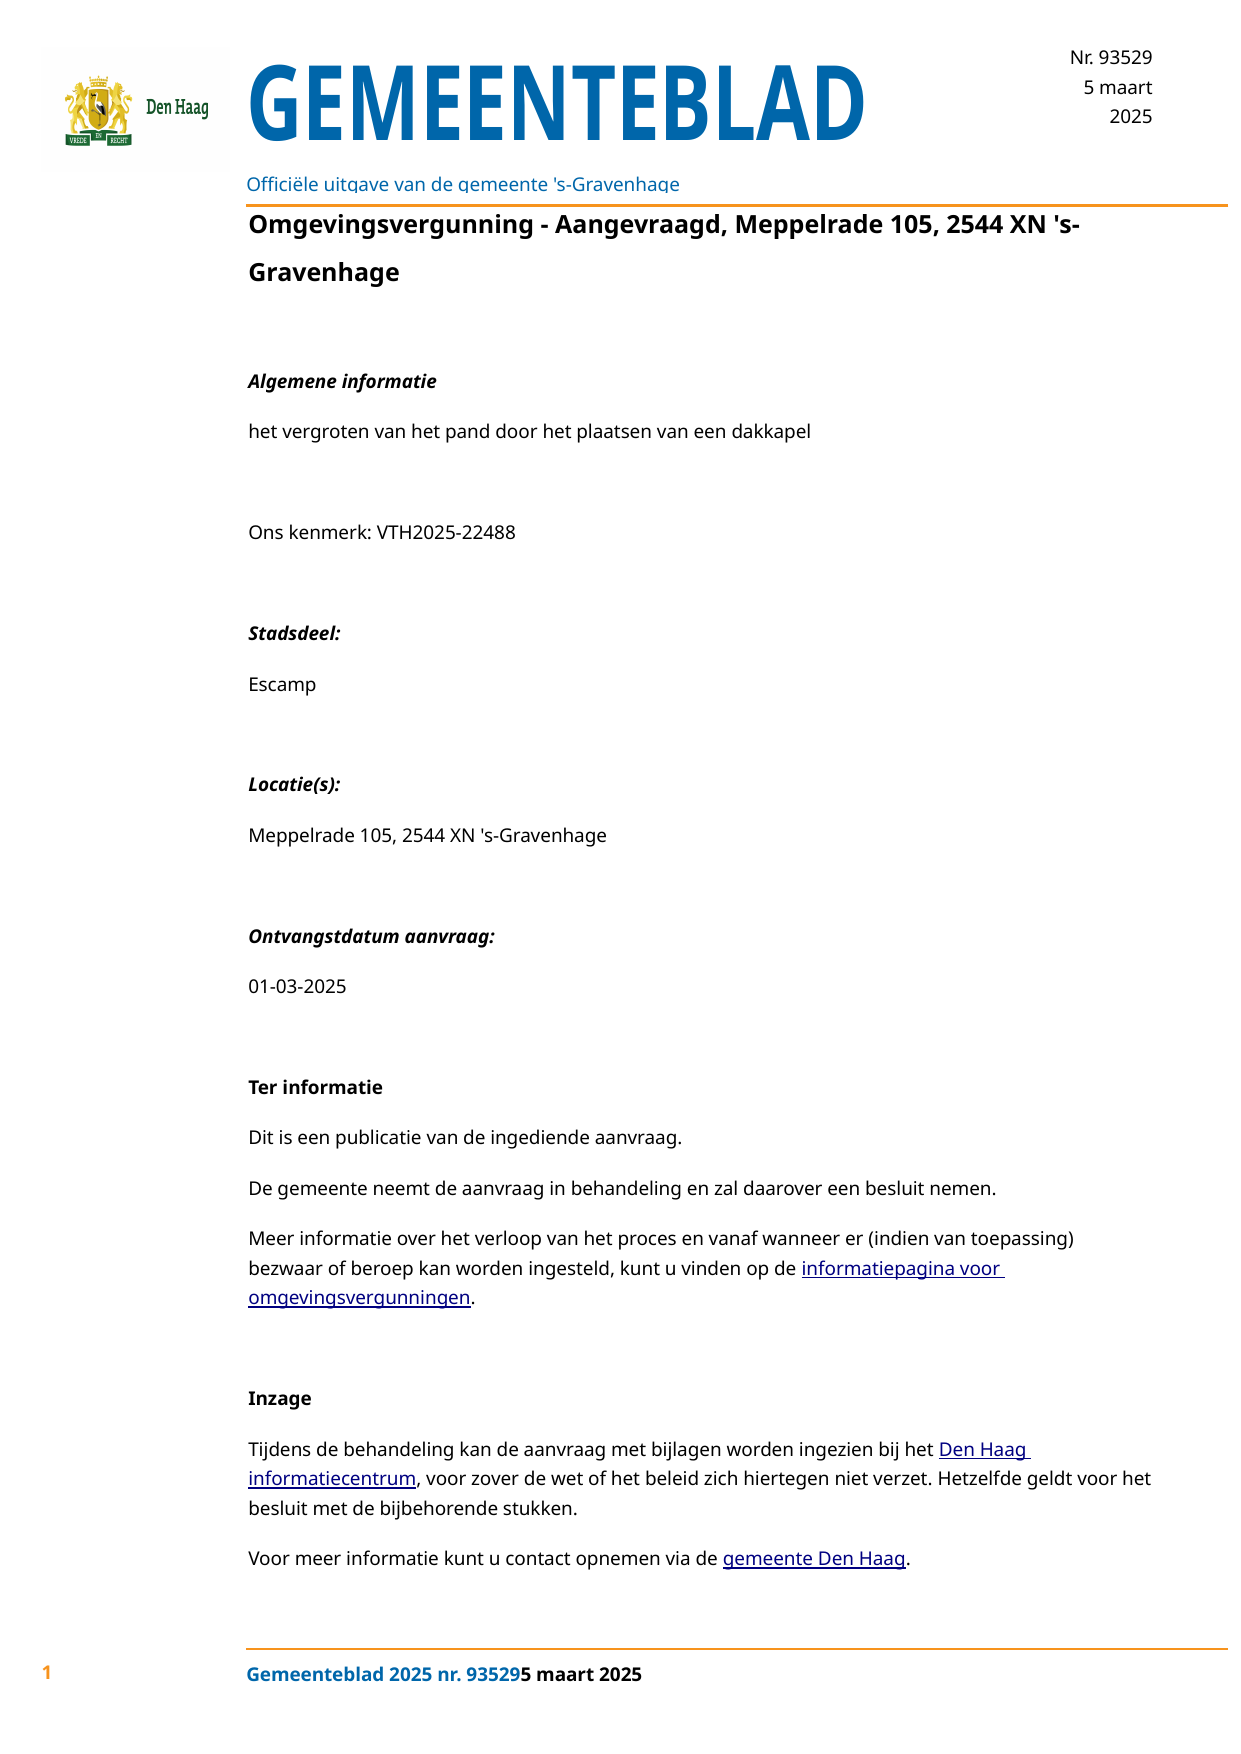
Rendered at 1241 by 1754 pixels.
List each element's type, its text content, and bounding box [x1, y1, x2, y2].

text Locatie(s): [248, 772, 1152, 797]
picture [41, 47, 231, 172]
text De gemeente neemt de aanvraag in behandeling en zal daarover een besluit nemen. [248, 1175, 1152, 1201]
text Stadsdeel: [248, 620, 1152, 646]
text Inzage [248, 1385, 1152, 1411]
text het vergroten van het pand door het plaatsen van een dakkapel [248, 419, 1152, 444]
text Ter informatie [248, 1074, 1152, 1100]
text Escamp [248, 671, 1152, 697]
text Algemene informatie [248, 368, 1152, 394]
text Tijdens de behandeling kan de aanvraag met bijlagen worden ingezien bij het Den Haag informatiecentrum, voor zover de wet of het beleid zich hiertegen niet verzet. Hetzelfde geldt voor het besluit met de bijbehorende stukken. [248, 1436, 1152, 1521]
text Ontvangstdatum aanvraag: [248, 923, 1152, 949]
text Meer informatie over het verloop van het proces en vanaf wanneer er (indien van toepassing) bezwaar of beroep kan worden ingesteld, kunt u vinden op de informatiepagina voor omgevingsvergunningen. [248, 1225, 1152, 1310]
text Voor meer informatie kunt u contact opnemen via de gemeente Den Haag. [248, 1545, 1152, 1571]
text Dit is een publicatie van de ingediende aanvraag. [248, 1124, 1152, 1150]
text Omgevingsvergunning - Aangevraagd, Meppelrade 105, 2544 XN 's-Gravenhage [248, 207, 1152, 288]
text 01-03-2025 [248, 973, 1152, 999]
text Meppelrade 105, 2544 XN 's-Gravenhage [248, 822, 1152, 848]
text Ons kenmerk: VTH2025-22488 [248, 519, 1152, 545]
